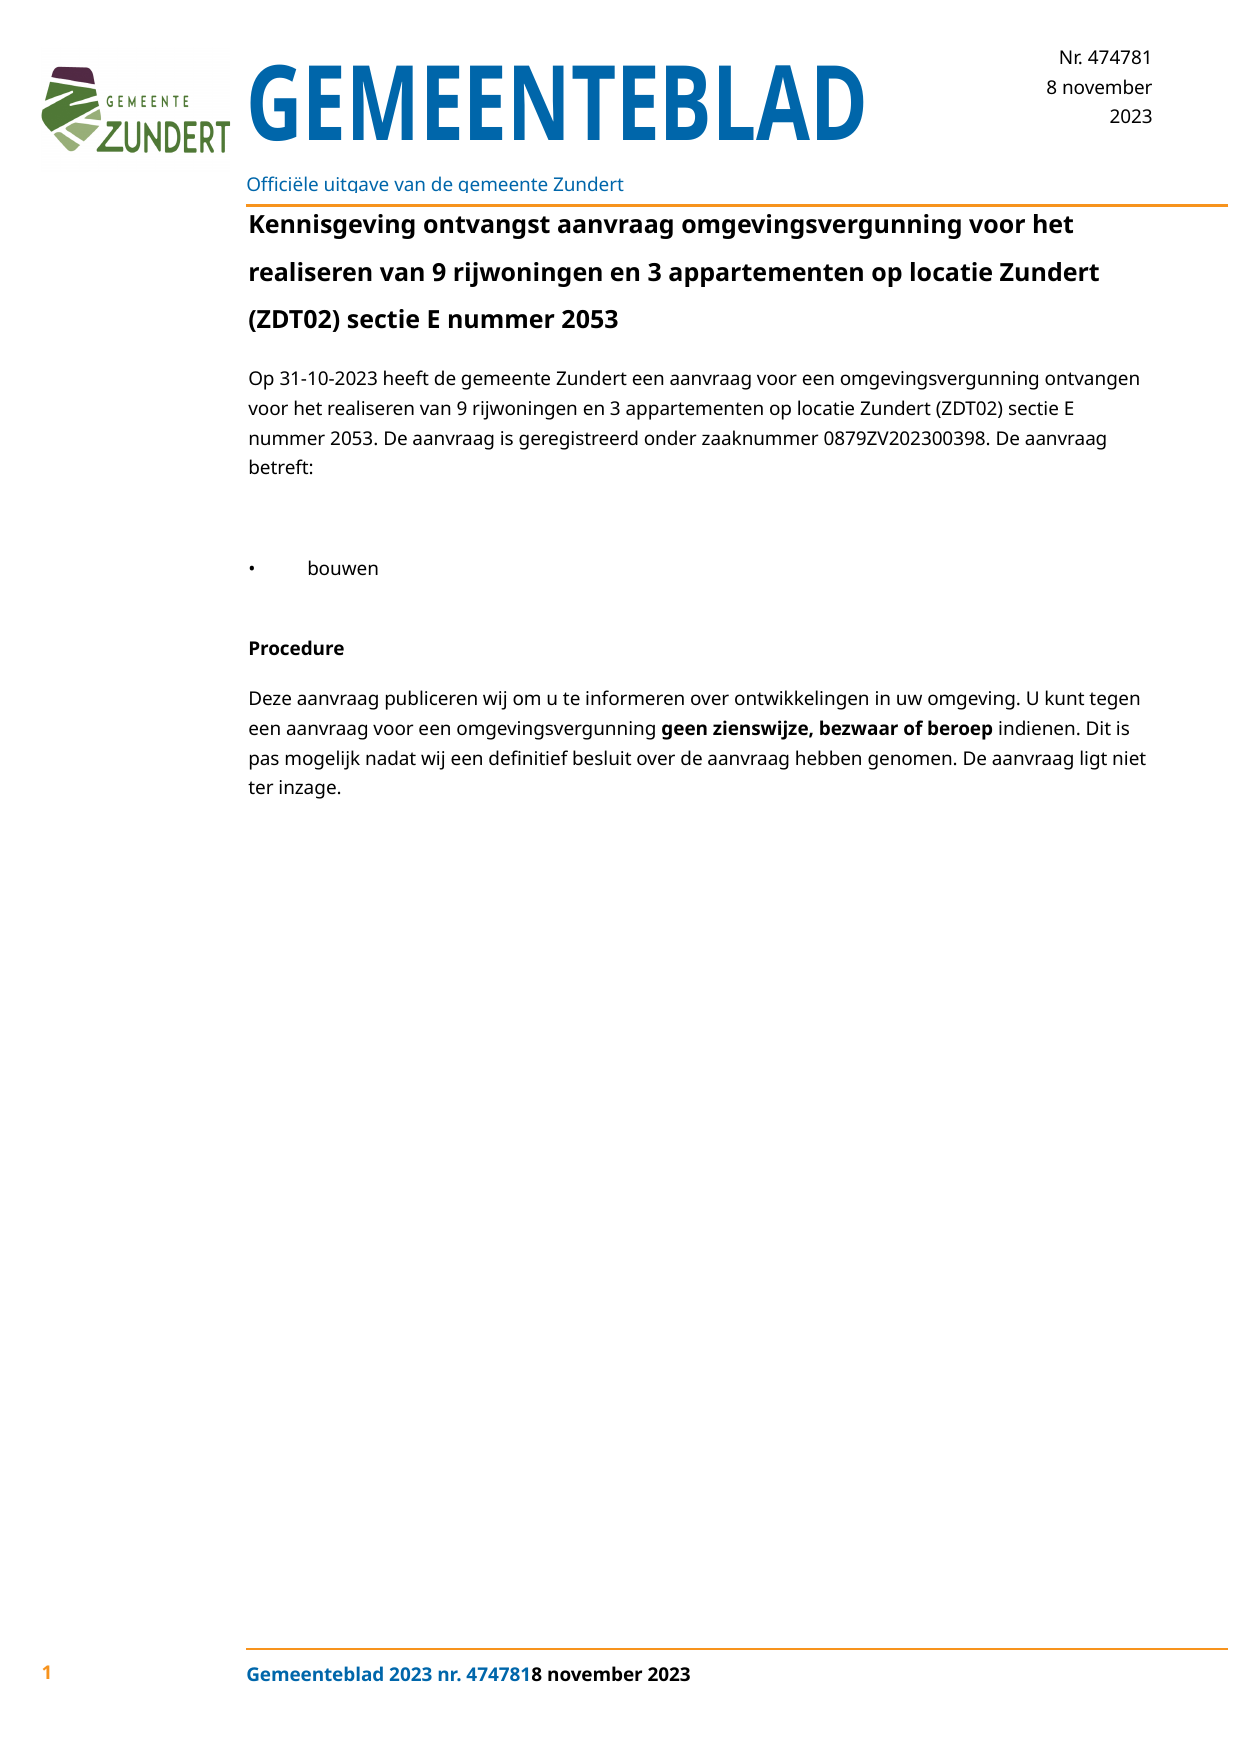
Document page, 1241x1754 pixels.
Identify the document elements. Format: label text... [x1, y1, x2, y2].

text Kennisgeving ontvangst aanvraag omgevingsvergunning voor het realiseren van 9 rijwoningen en 3 appartementen op locatie Zundert (ZDT02) sectie E nummer 2053 [248, 207, 1152, 336]
text Deze aanvraag publiceren wij om u te informeren over ontwikkelingen in uw omgeving. U kunt tegen een aanvraag voor een omgevingsvergunning geen zienswijze, bezwaar of beroep indienen. Dit is pas mogelijk nadat wij een definitief besluit over de aanvraag hebben genomen. De aanvraag ligt niet ter inzage. [248, 686, 1152, 800]
text Op 31-10-2023 heeft de gemeente Zundert een aanvraag voor een omgevingsvergunning ontvangen voor het realiseren van 9 rijwoningen en 3 appartementen op locatie Zundert (ZDT02) sectie E nummer 2053. De aanvraag is geregistreerd onder zaaknummer 0879ZV202300398. De aanvraag betreft: [248, 366, 1152, 480]
picture [41, 47, 231, 172]
text Procedure [248, 635, 1152, 661]
list bouwen [248, 555, 1152, 581]
